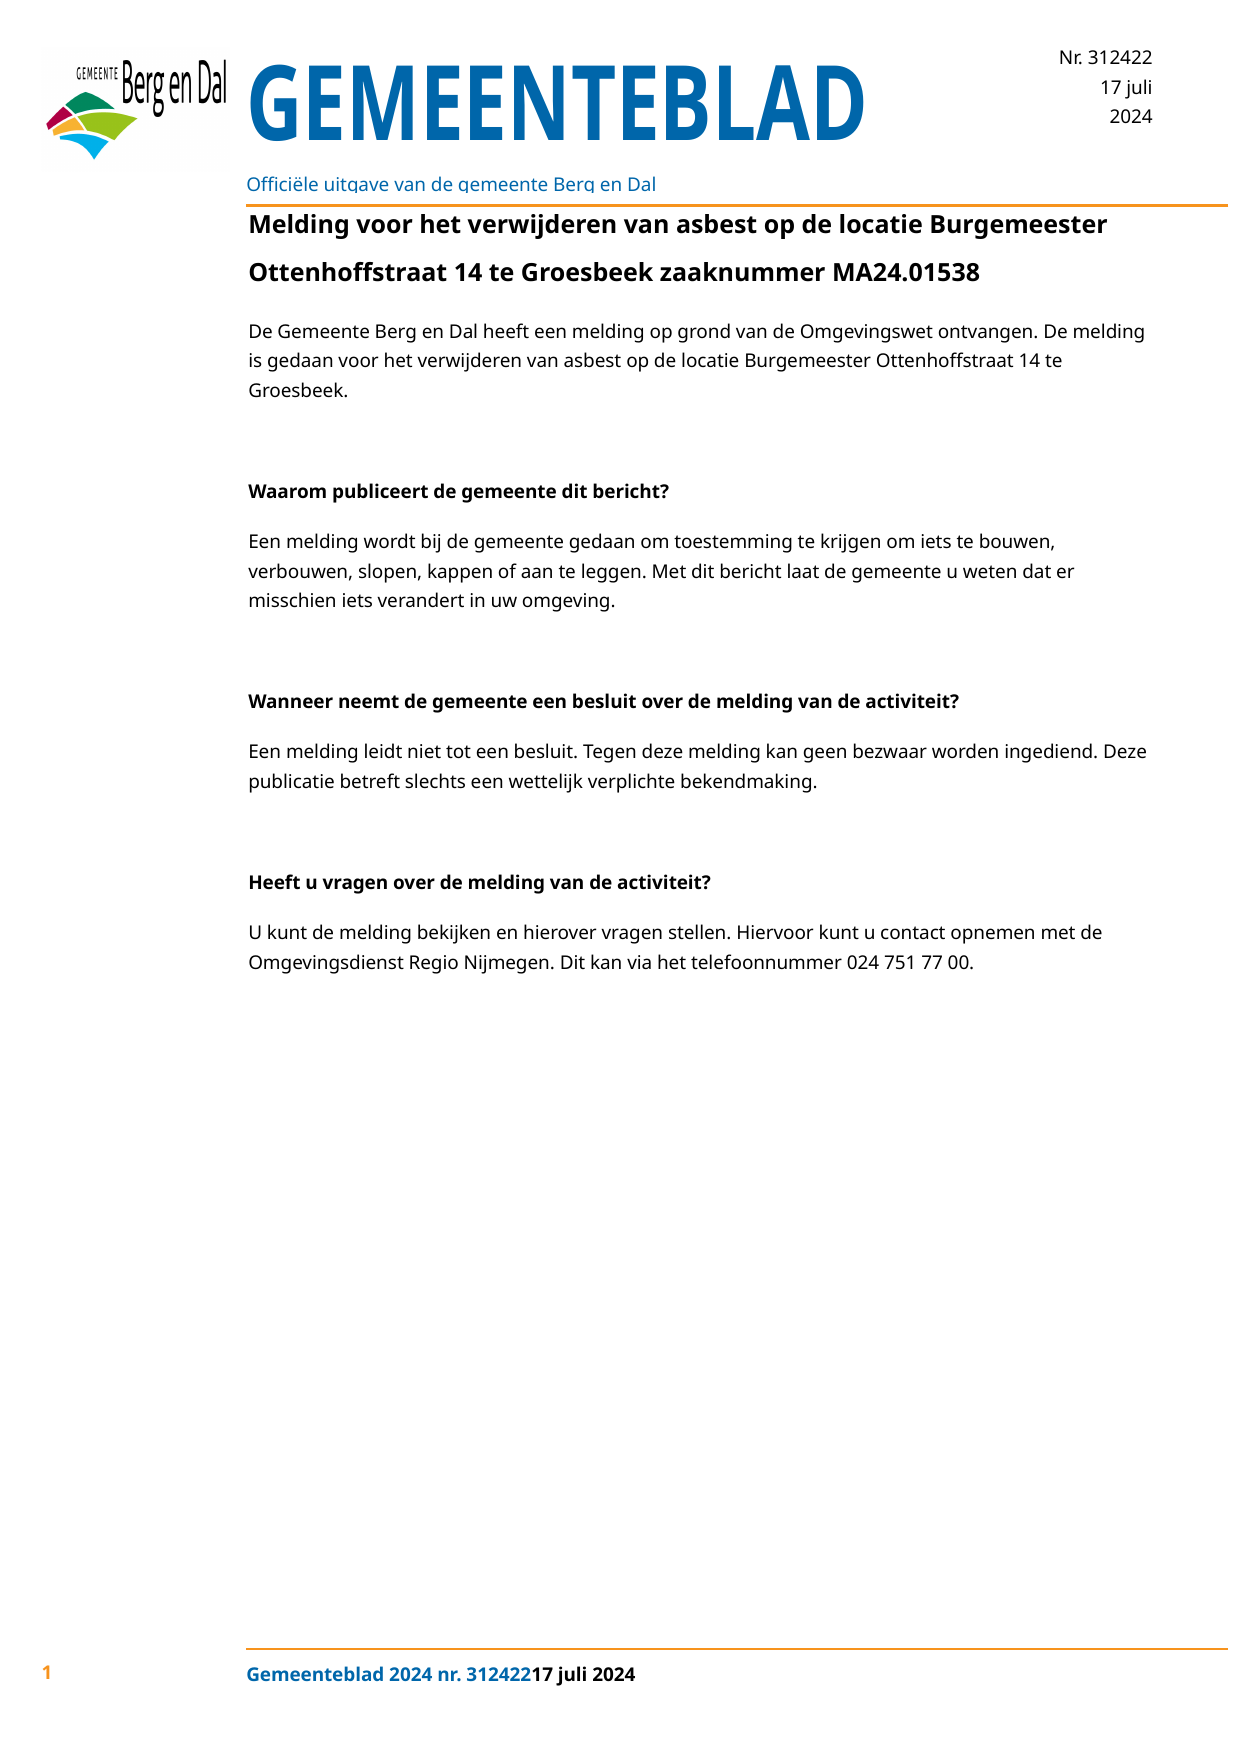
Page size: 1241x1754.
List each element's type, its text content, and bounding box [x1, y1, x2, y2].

text U kunt de melding bekijken en hierover vragen stellen. Hiervoor kunt u contact opnemen met de Omgevingsdienst Regio Nijmegen. Dit kan via het telefoonnummer 024 751 77 00. [248, 919, 1152, 975]
text Een melding wordt bij de gemeente gedaan om toestemming te krijgen om iets te bouwen, verbouwen, slopen, kappen of aan te leggen. Met dit bericht laat de gemeente u weten dat er misschien iets verandert in uw omgeving. [248, 528, 1152, 613]
text Waarom publiceert de gemeente dit bericht? [248, 478, 1152, 504]
text Melding voor het verwijderen van asbest op de locatie Burgemeester Ottenhoffstraat 14 te Groesbeek zaaknummer MA24.01538 [248, 207, 1152, 288]
text Een melding leidt niet tot een besluit. Tegen deze melding kan geen bezwaar worden ingediend. Deze publicatie betreft slechts een wettelijk verplichte bekendmaking. [248, 739, 1152, 794]
text De Gemeente Berg en Dal heeft een melding op grond van de Omgevingswet ontvangen. De melding is gedaan voor het verwijderen van asbest op de locatie Burgemeester Ottenhoffstraat 14 te Groesbeek. [248, 318, 1152, 403]
text Wanneer neemt de gemeente een besluit over de melding van de activiteit? [248, 688, 1152, 714]
picture [41, 47, 231, 172]
text Heeft u vragen over de melding van de activiteit? [248, 869, 1152, 895]
